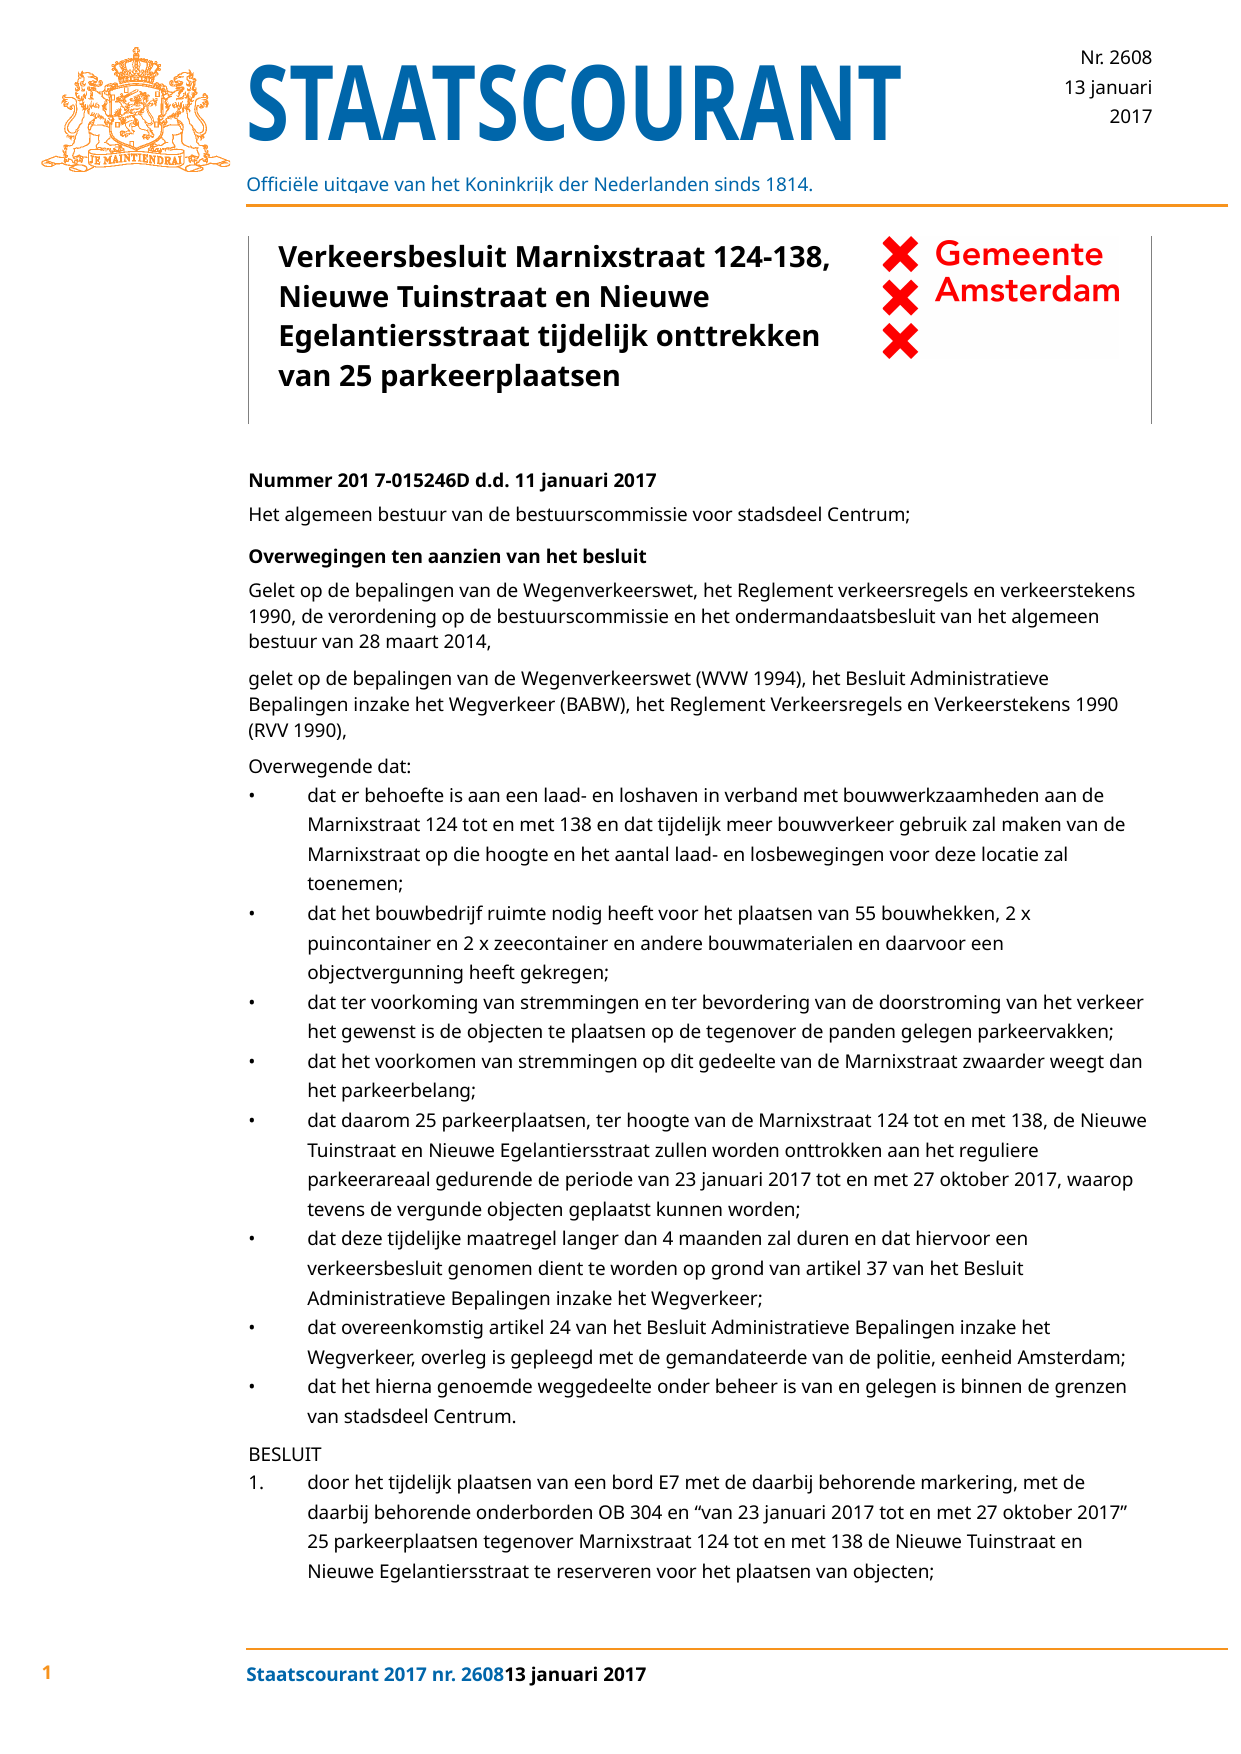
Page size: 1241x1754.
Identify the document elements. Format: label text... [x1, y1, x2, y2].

list door het tijdelijk plaatsen van een bord E7 met de daarbij behorende markering, met de daarbij behorende onderborden OB 304 en “van 23 januari 2017 tot en met 27 oktober 2017” 25 parkeerplaatsen tegenover Marnixstraat 124 tot en met 138 de Nieuwe Tuinstraat en Nieuwe Egelantiersstraat te reserveren voor het plaatsen van objecten; [248, 1469, 1152, 1584]
text BESLUIT [248, 1441, 1152, 1467]
picture [41, 47, 231, 172]
list dat ter voorkoming van stremmingen en ter bevordering van de doorstroming van het verkeer het gewenst is de objecten te plaatsen op de tegenover de panden gelegen parkeervakken; [248, 989, 1152, 1044]
text Nummer 201 7-015246D d.d. 11 januari 2017 [248, 467, 1152, 493]
list dat deze tijdelijke maatregel langer dan 4 maanden zal duren en dat hiervoor een verkeersbesluit genomen dient te worden op grond van artikel 37 van het Besluit Administratieve Bepalingen inzake het Wegverkeer; [248, 1226, 1152, 1310]
text Overwegende dat: [248, 753, 1152, 779]
text Het algemeen bestuur van de bestuurscommissie voor stadsdeel Centrum; [248, 501, 1152, 527]
list dat overeenkomstig artikel 24 van het Besluit Administratieve Bepalingen inzake het Wegverkeer, overleg is gepleegd met de gemandateerde van de politie, eenheid Amsterdam; [248, 1314, 1152, 1369]
list dat het voorkomen van stremmingen op dit gedeelte van de Marnixstraat zwaarder weegt dan het parkeerbelang; [248, 1048, 1152, 1103]
list dat het hierna genoemde weggedeelte onder beheer is van en gelegen is binnen de grenzen van stadsdeel Centrum. [248, 1373, 1152, 1429]
table_header Verkeersbesluit Marnixstraat 124-138, Nieuwe Tuinstraat en Nieuwe Egelantiersstraat tijdelijk onttrekken van 25 parkeerplaatsen [249, 236, 850, 424]
list dat er behoefte is aan een laad- en loshaven in verband met bouwwerkzaamheden aan de Marnixstraat 124 tot en met 138 en dat tijdelijk meer bouwverkeer gebruik zal maken van de Marnixstraat op die hoogte en het aantal laad- en losbewegingen voor deze locatie zal toenemen; [248, 782, 1152, 896]
table_header [850, 236, 1151, 424]
text Gelet op de bepalingen van de Wegenverkeerswet, het Reglement verkeersregels en verkeerstekens 1990, de verordening op de bestuurscommissie en het ondermandaatsbesluit van het algemeen bestuur van 28 maart 2014, [248, 577, 1152, 654]
text gelet op de bepalingen van de Wegenverkeerswet (WVW 1994), het Besluit Administratieve Bepalingen inzake het Wegverkeer (BABW), het Reglement Verkeersregels en Verkeerstekens 1990 (RVV 1990), [248, 665, 1152, 742]
list dat daarom 25 parkeerplaatsen, ter hoogte van de Marnixstraat 124 tot en met 138, de Nieuwe Tuinstraat en Nieuwe Egelantiersstraat zullen worden onttrokken aan het reguliere parkeerareaal gedurende de periode van 23 januari 2017 tot en met 27 oktober 2017, waarop tevens de vergunde objecten geplaatst kunnen worden; [248, 1107, 1152, 1222]
picture [882, 236, 1119, 359]
text Overwegingen ten aanzien van het besluit [248, 543, 1152, 569]
list dat het bouwbedrijf ruimte nodig heeft voor het plaatsen van 55 bouwhekken, 2 x puincontainer en 2 x zeecontainer en andere bouwmaterialen en daarvoor een objectvergunning heeft gekregen; [248, 900, 1152, 985]
